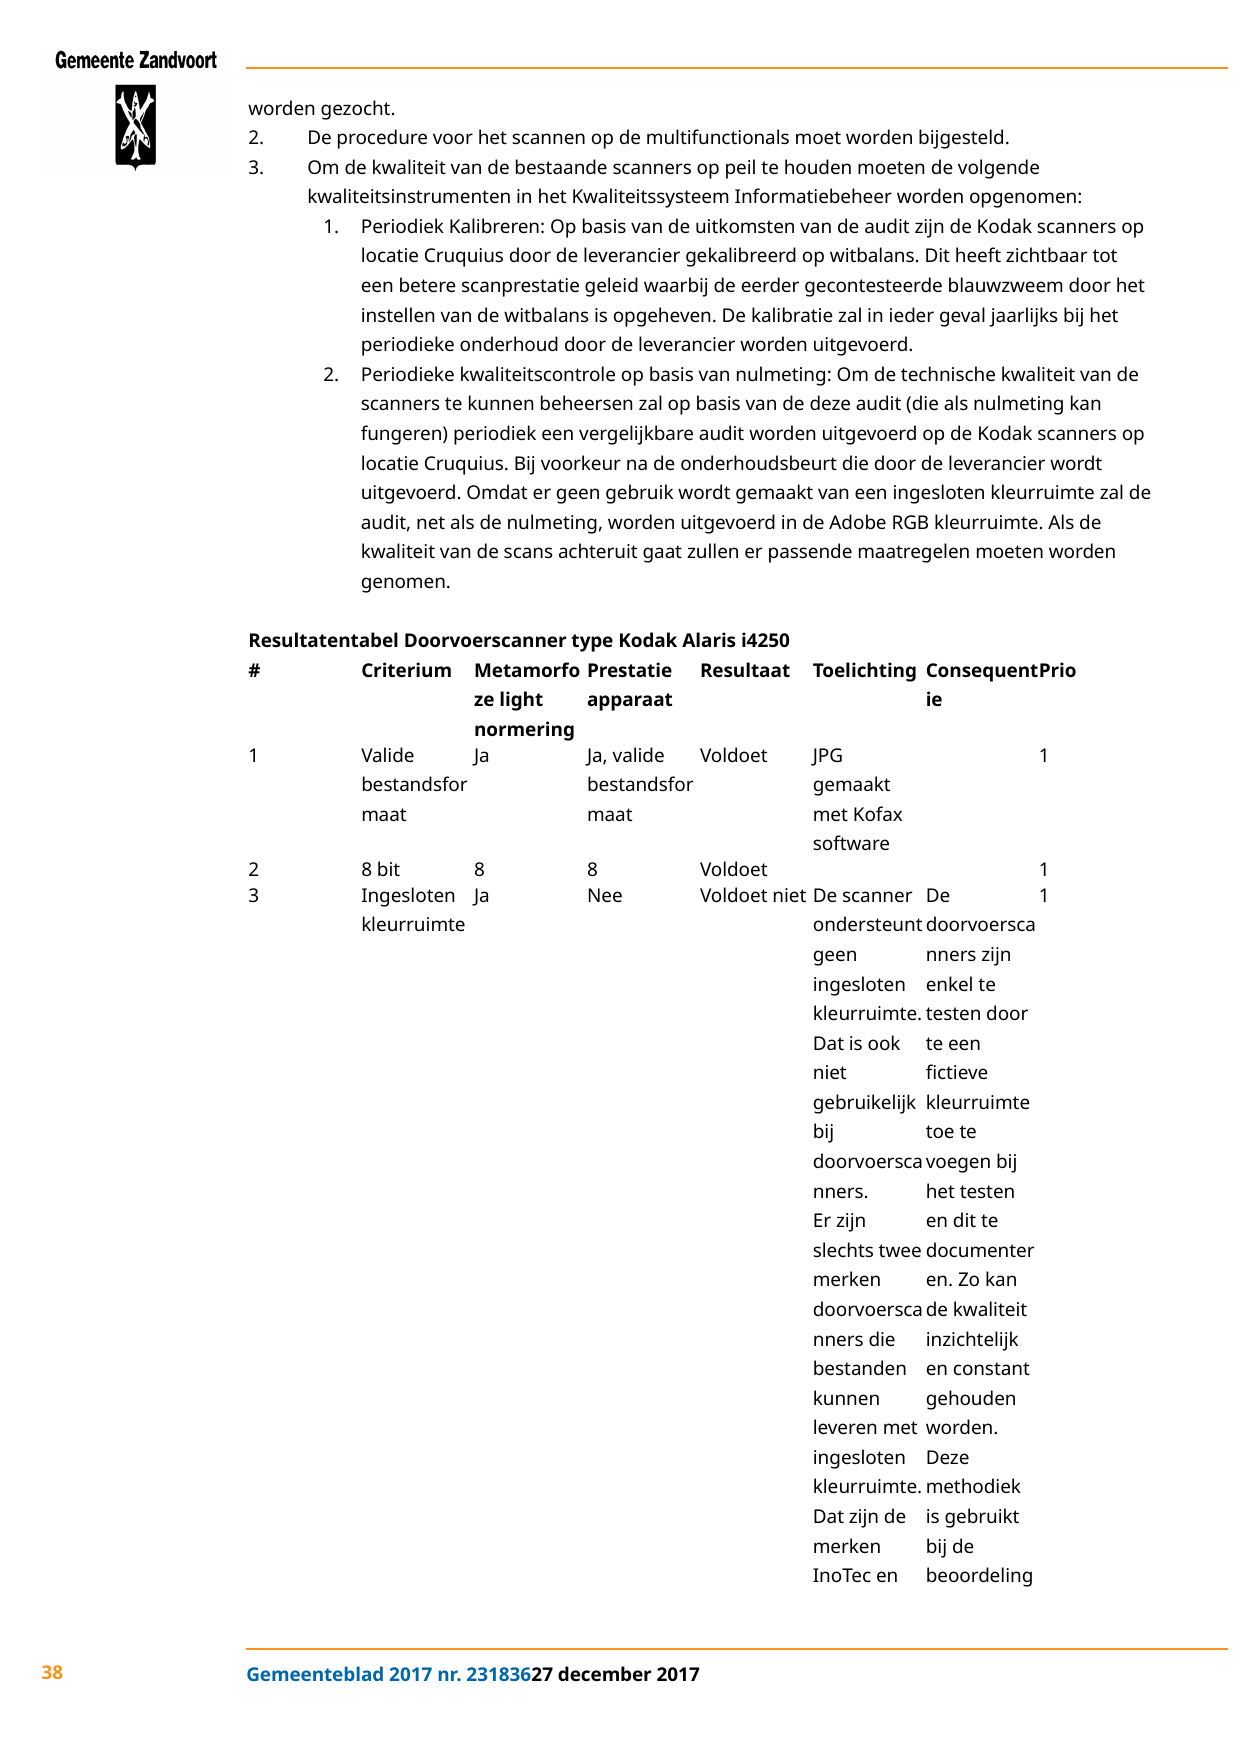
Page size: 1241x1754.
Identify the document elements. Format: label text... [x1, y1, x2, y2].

list Periodiek Kalibreren: Op basis van de uitkomsten van de audit zijn de Kodak scanners op locatie Cruquius door de leverancier gekalibreerd op witbalans. Dit heeft zichtbaar tot een betere scanprestatie geleid waarbij de eerder gecontesteerde blauwzweem door het instellen van de witbalans is opgeheven. De kalibratie zal in ieder geval jaarlijks bij het periodieke onderhoud door de leverancier worden uitgevoerd. [323, 213, 1152, 357]
table_header Criterium [361, 657, 474, 742]
table_header Prestatie apparaat [587, 657, 700, 742]
table_cell Ja, valide bestandsformaat [587, 742, 700, 856]
table_cell Valide bestandsformaat [361, 742, 474, 856]
table_cell 8 bit [361, 856, 474, 882]
table_cell 1 [1039, 856, 1152, 882]
table_cell Ja [474, 742, 587, 856]
table_cell [813, 856, 926, 882]
table_cell Voldoet [700, 742, 813, 856]
table_cell 3 [248, 882, 361, 1588]
table_header Resultaat [700, 657, 813, 742]
table_cell De doorvoerscanners zijn enkel te testen door te een fictieve kleurruimte toe te voegen bij het testen en dit te documenteren. Zo kan de kwaliteit inzichtelijk en constant gehouden worden. Deze methodiek is gebruikt bij de beoordeling [926, 882, 1038, 1588]
table_cell Voldoet niet [700, 882, 813, 1588]
table_cell De scanner ondersteunt geen ingesloten kleurruimte. Dat is ook niet gebruikelijk bij doorvoerscanners. Er zijn slechts twee merken doorvoerscanners die bestanden kunnen leveren met ingesloten kleurruimte. Dat zijn de merken InoTec en [813, 882, 926, 1588]
table_cell Voldoet [700, 856, 813, 882]
table_cell [926, 856, 1038, 882]
list Om de kwaliteit van de bestaande scanners op peil te houden moeten de volgende kwaliteitsinstrumenten in het Kwaliteitssysteem Informatiebeheer worden opgenomen: [248, 154, 1152, 209]
table_cell 1 [1039, 742, 1152, 856]
table_cell 2 [248, 856, 361, 882]
table_cell JPG gemaakt met Kofax software [813, 742, 926, 856]
list De procedure voor het scannen op de multifunctionals moet worden bijgesteld. [248, 124, 1152, 150]
table_header Toelichting [813, 657, 926, 742]
table_cell Ingesloten kleurruimte [361, 882, 474, 1588]
table_cell 8 [474, 856, 587, 882]
table_header Metamorfoze light normering [474, 657, 587, 742]
table_cell 1 [248, 742, 361, 856]
text Resultatentabel Doorvoerscanner type Kodak Alaris i4250 [248, 627, 1152, 653]
table_cell Ja [474, 882, 587, 1588]
text worden gezocht. [248, 95, 1152, 121]
table_header Prio [1039, 657, 1152, 742]
list Periodieke kwaliteitscontrole op basis van nulmeting: Om de technische kwaliteit van de scanners te kunnen beheersen zal op basis van de deze audit (die als nulmeting kan fungeren) periodiek een vergelijkbare audit worden uitgevoerd op de Kodak scanners op locatie Cruquius. Bij voorkeur na de onderhoudsbeurt die door de leverancier wordt uitgevoerd. Omdat er geen gebruik wordt gemaakt van een ingesloten kleurruimte zal de audit, net als de nulmeting, worden uitgevoerd in de Adobe RGB kleurruimte. Als de kwaliteit van de scans achteruit gaat zullen er passende maatregelen moeten worden genomen. [323, 361, 1152, 594]
table_header Consequentie [926, 657, 1038, 742]
table_cell [926, 742, 1038, 856]
table_cell 1 [1039, 882, 1152, 1588]
table_cell Nee [587, 882, 700, 1588]
table_header # [248, 657, 361, 742]
picture [41, 47, 231, 172]
table_cell 8 [587, 856, 700, 882]
